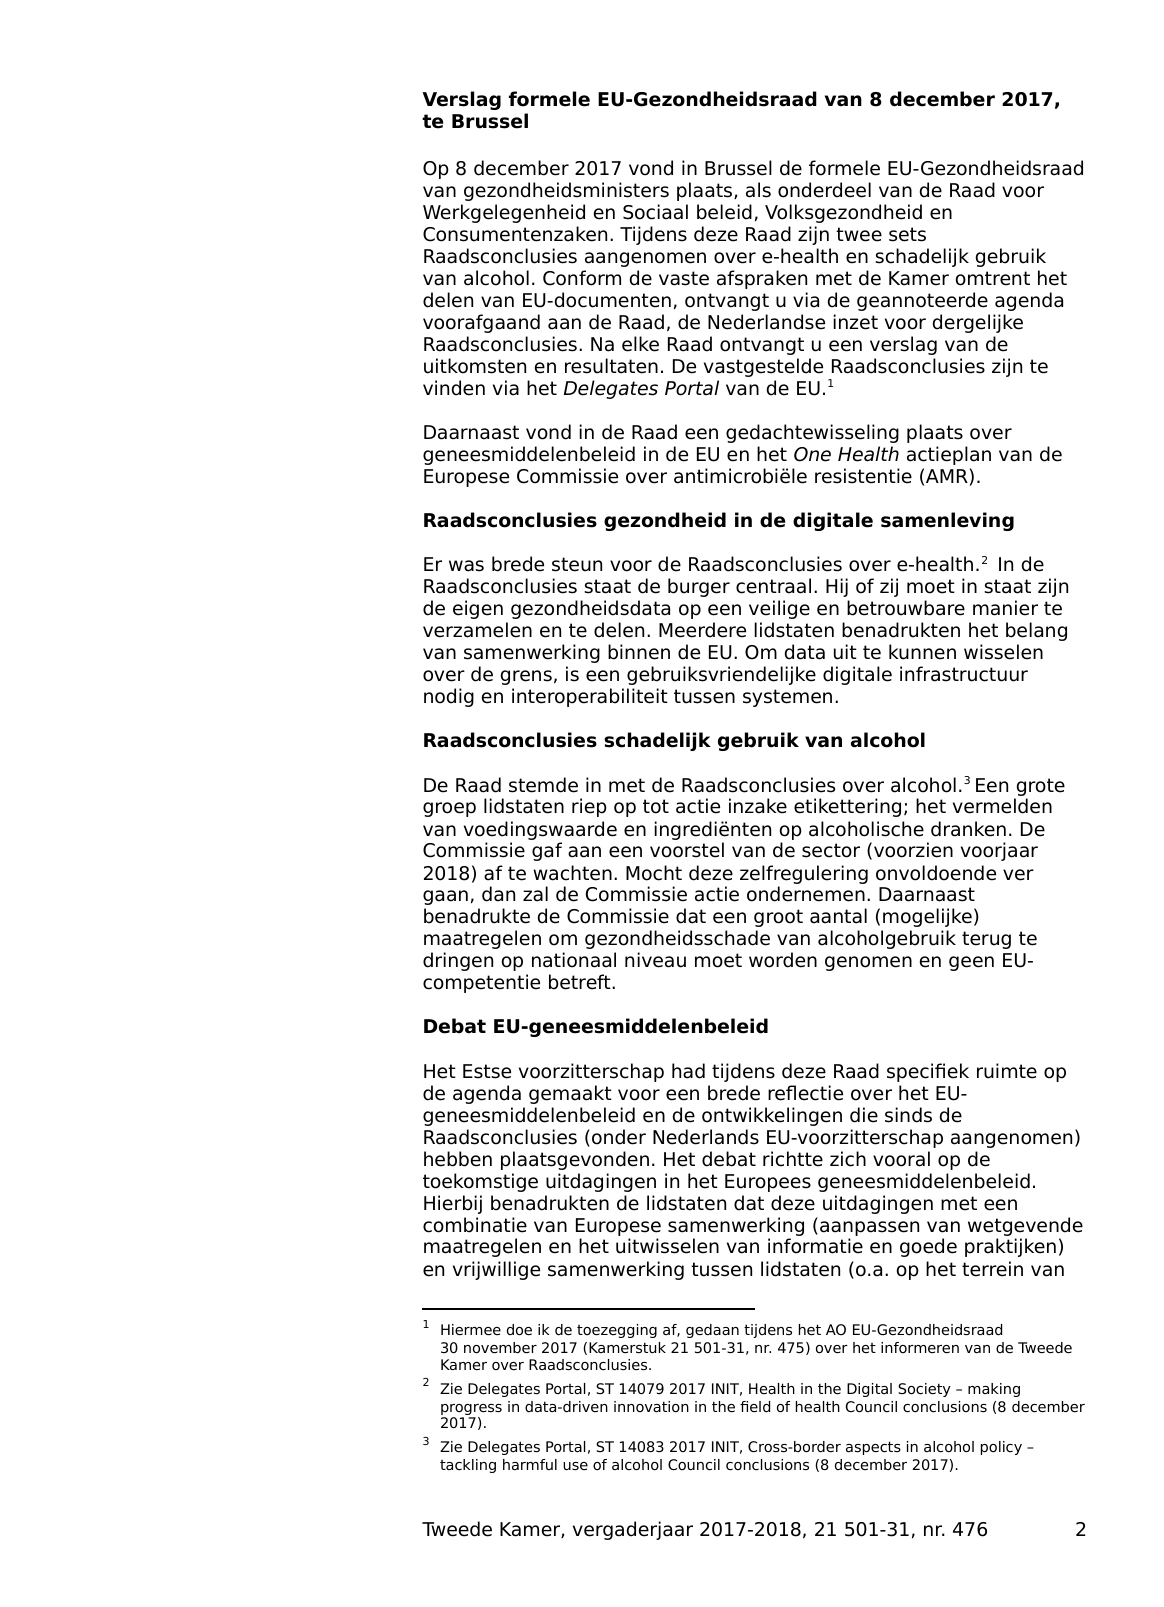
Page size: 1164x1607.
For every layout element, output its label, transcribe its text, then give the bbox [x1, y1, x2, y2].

text Hiermee doe ik de toezegging af, gedaan tijdens het AO EU-Gezondheidsraad 30 november 2017 (Kamerstuk 21 501-31, nr. 475) over het informeren van de Tweede Kamer over Raadsconclusies. [422, 1318, 1087, 1374]
subtitle Raadsconclusies gezondheid in de digitale samenleving [422, 510, 1087, 532]
text Zie Delegates Portal, ST 14083 2017 INIT, Cross-border aspects in alcohol policy – tackling harmful use of alcohol Council conclusions (8 december 2017). [422, 1435, 1087, 1474]
subtitle Verslag formele EU-Gezondheidsraad van 8 december 2017, te Brussel [422, 89, 1087, 133]
subtitle Debat EU-geneesmiddelenbeleid [422, 1016, 1087, 1038]
subtitle Raadsconclusies schadelijk gebruik van alcohol [422, 730, 1087, 752]
text Er was brede steun voor de Raadsconclusies over e-health. In de Raadsconclusies staat de burger centraal. Hij of zij moet in staat zijn de eigen gezondheidsdata op een veilige en betrouwbare manier te verzamelen en te delen. Meerdere lidstaten benadrukten het belang van samenwerking binnen de EU. Om data uit te kunnen wisselen over de grens, is een gebruiksvriendelijke digitale infrastructuur nodig en interoperabiliteit tussen systemen. [422, 554, 1087, 708]
text Zie Delegates Portal, ST 14079 2017 INIT, Health in the Digital Society – making progress in data-driven innovation in the field of health Council conclusions (8 december 2017). [422, 1377, 1087, 1432]
text De Raad stemde in met de Raadsconclusies over alcohol.Een grote groep lidstaten riep op tot actie inzake etikettering; het vermelden van voedingswaarde en ingrediënten op alcoholische dranken. De Commissie gaf aan een voorstel van de sector (voorzien voorjaar 2018) af te wachten. Mocht deze zelfregulering onvoldoende ver gaan, dan zal de Commissie actie ondernemen. Daarnaast benadrukte de Commissie dat een groot aantal (mogelijke) maatregelen om gezondheidsschade van alcoholgebruik terug te dringen op nationaal niveau moet worden genomen en geen EU-competentie betreft. [422, 774, 1087, 994]
text Het Estse voorzitterschap had tijdens deze Raad specifiek ruimte op de agenda gemaakt voor een brede reflectie over het EU-geneesmiddelenbeleid en de ontwikkelingen die sinds de Raadsconclusies (onder Nederlands EU-voorzitterschap aangenomen) hebben plaatsgevonden. Het debat richtte zich vooral op de toekomstige uitdagingen in het Europees geneesmiddelenbeleid. Hierbij benadrukten de lidstaten dat deze uitdagingen met een combinatie van Europese samenwerking (aanpassen van wetgevende maatregelen en het uitwisselen van informatie en goede praktijken) en vrijwillige samenwerking tussen lidstaten (o.a. op het terrein van [422, 1061, 1087, 1280]
text Daarnaast vond in de Raad een gedachtewisseling plaats over geneesmiddelenbeleid in de EU en het One Health actieplan van de Europese Commissie over antimicrobiële resistentie (AMR). [422, 422, 1087, 488]
text Op 8 december 2017 vond in Brussel de formele EU-Gezondheidsraad van gezondheidsministers plaats, als onderdeel van de Raad voor Werkgelegenheid en Sociaal beleid, Volksgezondheid en Consumentenzaken. Tijdens deze Raad zijn twee sets Raadsconclusies aangenomen over e-health en schadelijk gebruik van alcohol. Conform de vaste afspraken met de Kamer omtrent het delen van EU-documenten, ontvangt u via de geannoteerde agenda voorafgaand aan de Raad, de Nederlandse inzet voor dergelijke Raadsconclusies. Na elke Raad ontvangt u een verslag van de uitkomsten en resultaten. De vastgestelde Raadsconclusies zijn te vinden via het Delegates Portal van de EU. [422, 158, 1087, 400]
